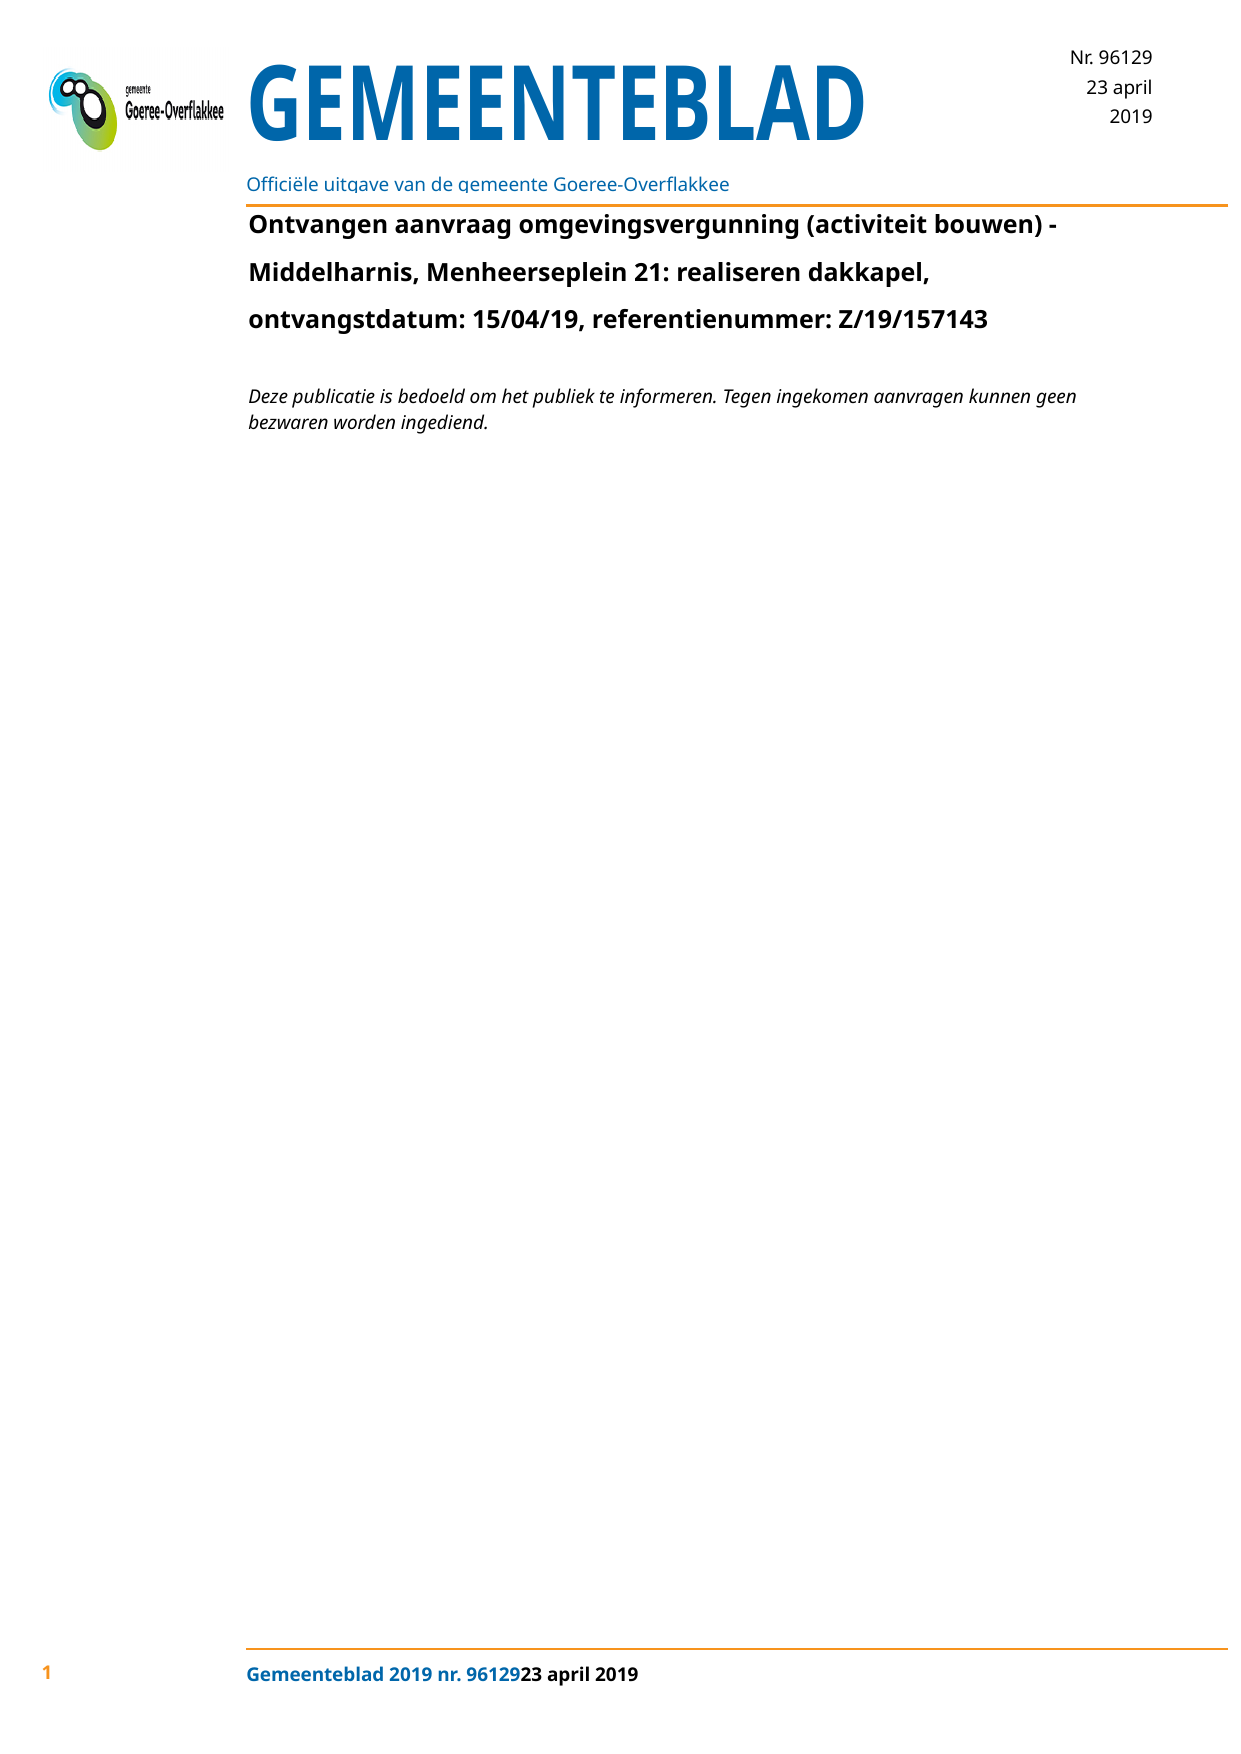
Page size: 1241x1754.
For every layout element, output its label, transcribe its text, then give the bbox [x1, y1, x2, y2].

text Deze publicatie is bedoeld om het publiek te informeren. Tegen ingekomen aanvragen kunnen geen bezwaren worden ingediend. [248, 384, 1152, 435]
picture [41, 47, 231, 172]
text Ontvangen aanvraag omgevingsvergunning (activiteit bouwen) -Middelharnis, Menheerseplein 21: realiseren dakkapel, ontvangstdatum: 15/04/19, referentienummer: Z/19/157143 [248, 207, 1152, 336]
